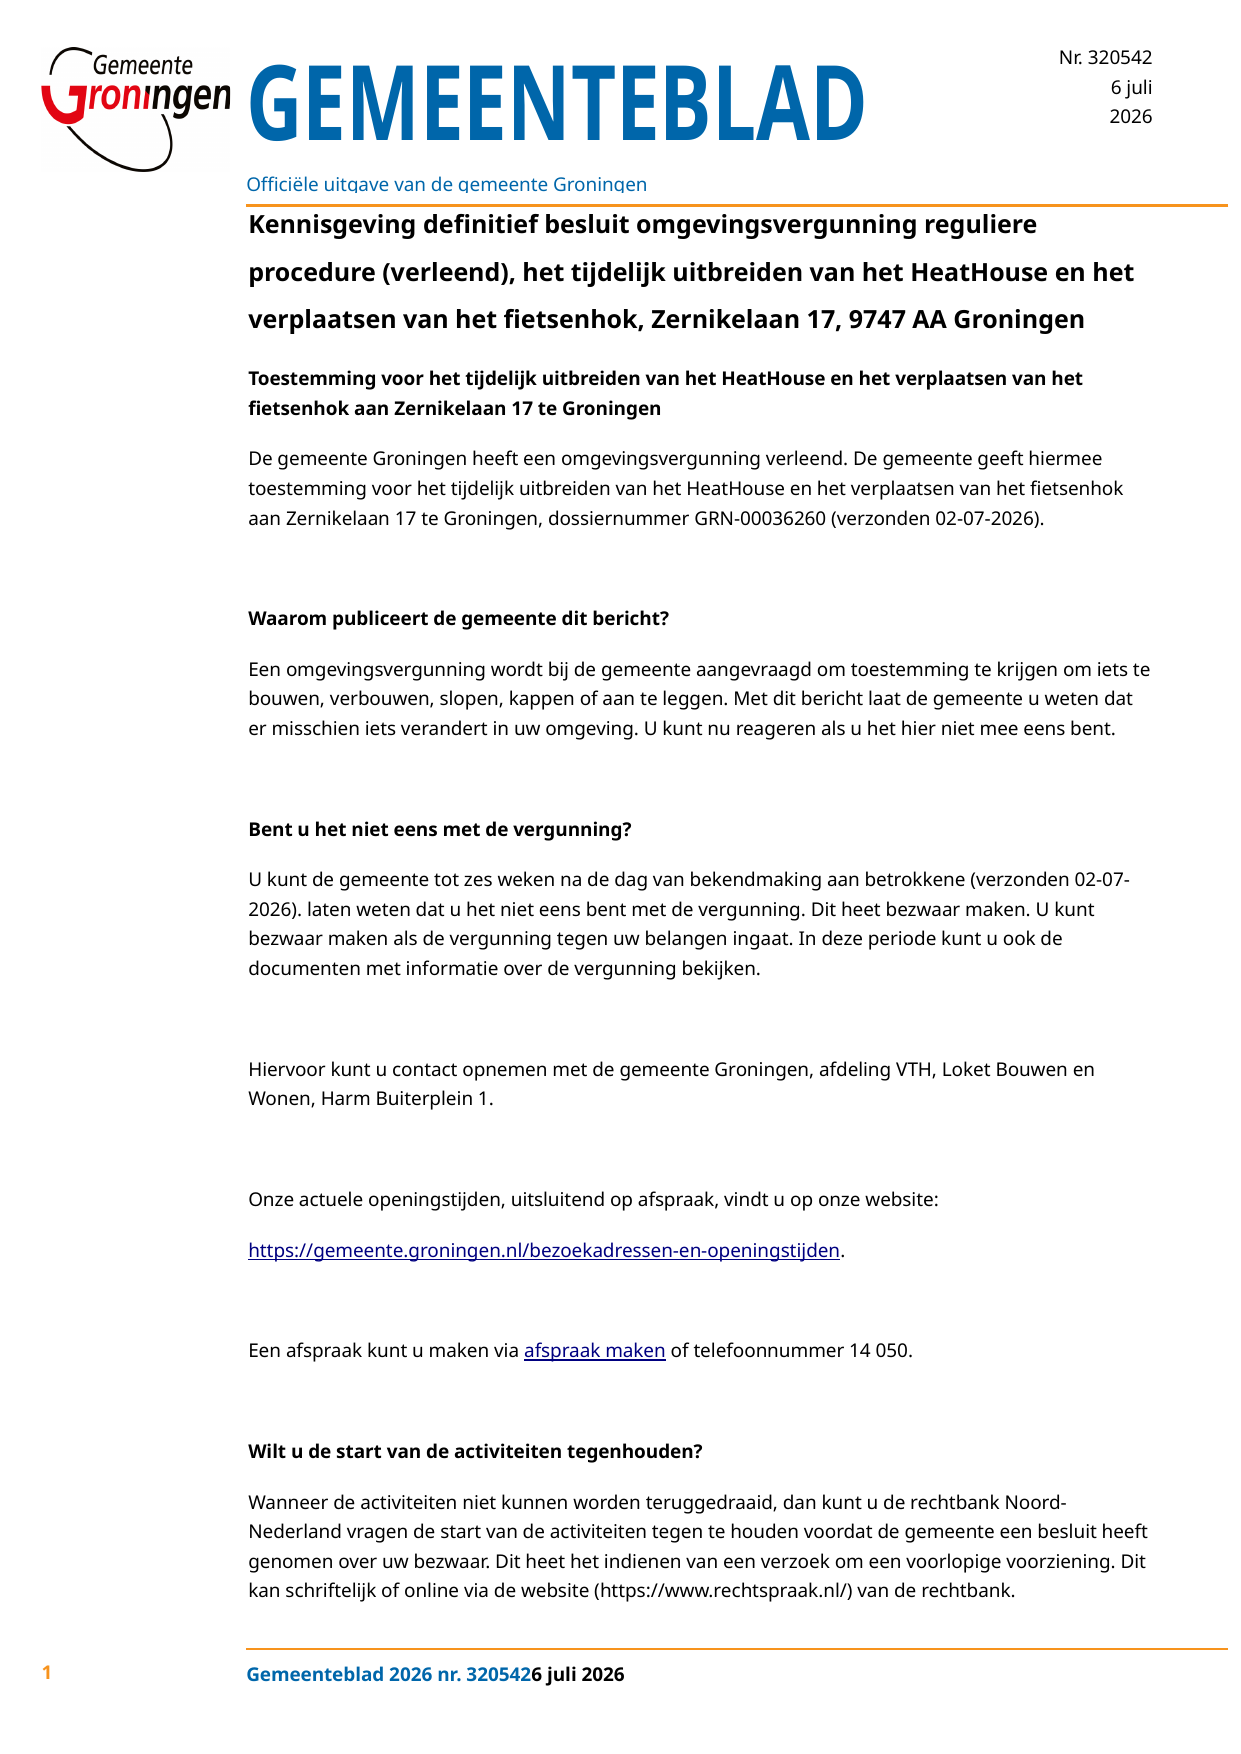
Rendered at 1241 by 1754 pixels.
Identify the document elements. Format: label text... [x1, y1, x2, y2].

text Hiervoor kunt u contact opnemen met de gemeente Groningen, afdeling VTH, Loket Bouwen en Wonen, Harm Buiterplein 1. [248, 1056, 1152, 1111]
text Toestemming voor het tijdelijk uitbreiden van het HeatHouse en het verplaatsen van het fietsenhok aan Zernikelaan 17 te Groningen [248, 366, 1152, 421]
text De gemeente Groningen heeft een omgevingsvergunning verleend. De gemeente geeft hiermee toestemming voor het tijdelijk uitbreiden van het HeatHouse en het verplaatsen van het fietsenhok aan Zernikelaan 17 te Groningen, dossiernummer GRN-00036260 (verzonden 02-07-2026). [248, 446, 1152, 530]
text Kennisgeving definitief besluit omgevingsvergunning reguliere procedure (verleend), het tijdelijk uitbreiden van het HeatHouse en het verplaatsen van het fietsenhok, Zernikelaan 17, 9747 AA Groningen [248, 207, 1152, 336]
text Wilt u de start van de activiteiten tegenhouden? [248, 1438, 1152, 1464]
text https://gemeente.groningen.nl/bezoekadressen-en-openingstijden. [248, 1237, 1152, 1262]
text Bent u het niet eens met de vergunning? [248, 816, 1152, 842]
text U kunt de gemeente tot zes weken na de dag van bekendmaking aan betrokkene (verzonden 02-07-2026). laten weten dat u het niet eens bent met de vergunning. Dit heet bezwaar maken. U kunt bezwaar maken als de vergunning tegen uw belangen ingaat. In deze periode kunt u ook de documenten met informatie over de vergunning bekijken. [248, 866, 1152, 981]
text Waarom publiceert de gemeente dit bericht? [248, 606, 1152, 631]
text Een omgevingsvergunning wordt bij de gemeente aangevraagd om toestemming te krijgen om iets te bouwen, verbouwen, slopen, kappen of aan te leggen. Met dit bericht laat de gemeente u weten dat er misschien iets verandert in uw omgeving. U kunt nu reageren als u het hier niet mee eens bent. [248, 656, 1152, 741]
text Een afspraak kunt u maken via afspraak maken of telefoonnummer 14 050. [248, 1338, 1152, 1363]
picture [41, 47, 231, 172]
text Onze actuele openingstijden, uitsluitend op afspraak, vindt u op onze website: [248, 1186, 1152, 1212]
text Wanneer de activiteiten niet kunnen worden teruggedraaid, dan kunt u de rechtbank Noord-Nederland vragen de start van de activiteiten tegen te houden voordat de gemeente een besluit heeft genomen over uw bezwaar. Dit heet het indienen van een verzoek om een voorlopige voorziening. Dit kan schriftelijk of online via de website (https://www.rechtspraak.nl/) van de rechtbank. [248, 1489, 1152, 1603]
